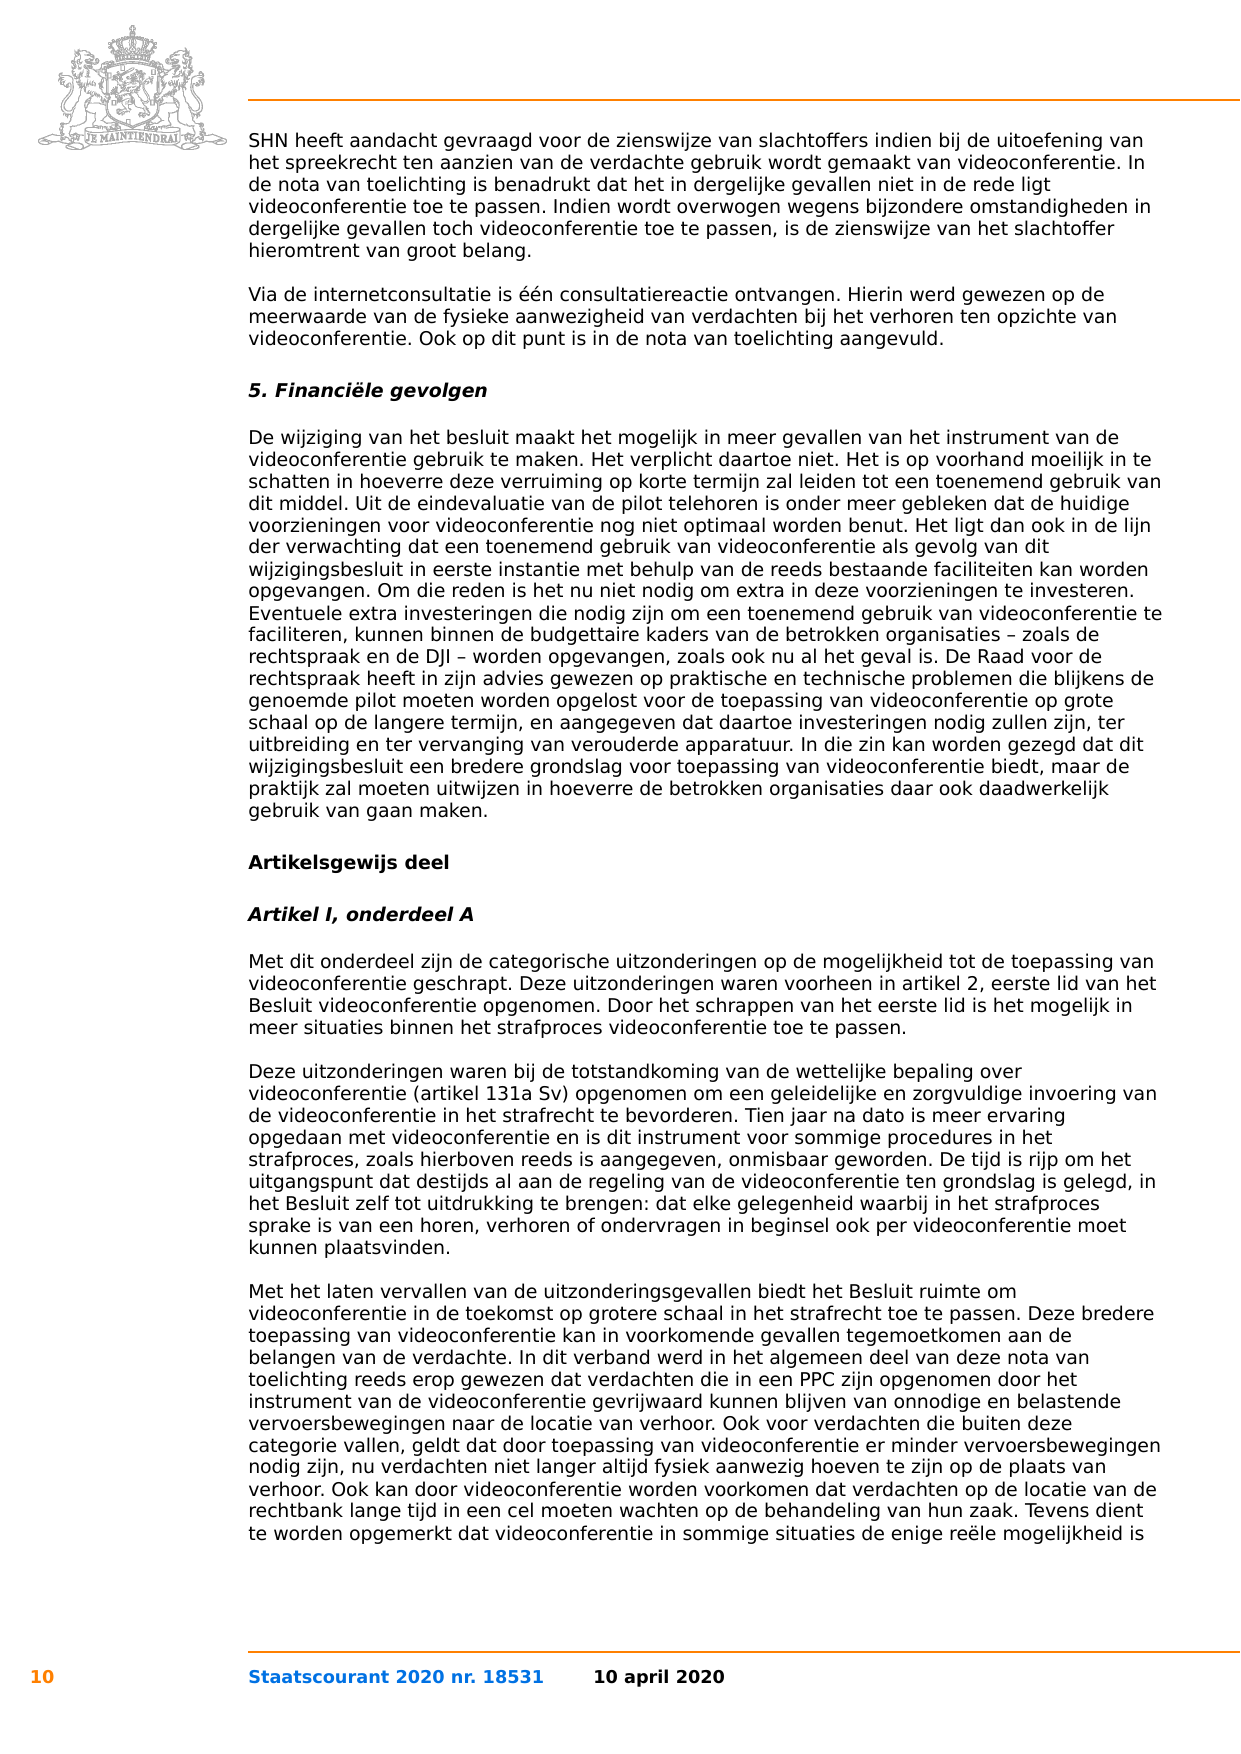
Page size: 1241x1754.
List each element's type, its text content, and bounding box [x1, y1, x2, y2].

subtitle Artikel I, onderdeel A [248, 904, 1163, 926]
subtitle Artikelsgewijs deel [248, 852, 1163, 874]
text Met het laten vervallen van de uitzonderingsgevallen biedt het Besluit ruimte om videoconferentie in de toekomst op grotere schaal in het strafrecht toe te passen. Deze bredere toepassing van videoconferentie kan in voorkomende gevallen tegemoetkomen aan de belangen van de verdachte. In dit verband werd in het algemeen deel van deze nota van toelichting reeds erop gewezen dat verdachten die in een PPC zijn opgenomen door het instrument van de videoconferentie gevrijwaard kunnen blijven van onnodige en belastende vervoersbewegingen naar de locatie van verhoor. Ook voor verdachten die buiten deze categorie vallen, geldt dat door toepassing van videoconferentie er minder vervoersbewegingen nodig zijn, nu verdachten niet langer altijd fysiek aanwezig hoeven te zijn op de plaats van verhoor. Ook kan door videoconferentie worden voorkomen dat verdachten op de locatie van de rechtbank lange tijd in een cel moeten wachten op de behandeling van hun zaak. Tevens dient te worden opgemerkt dat videoconferentie in sommige situaties de enige reële mogelijkheid is [248, 1281, 1163, 1544]
picture [38, 25, 227, 150]
text Met dit onderdeel zijn de categorische uitzonderingen op de mogelijkheid tot de toepassing van videoconferentie geschrapt. Deze uitzonderingen waren voorheen in artikel 2, eerste lid van het Besluit videoconferentie opgenomen. Door het schrappen van het eerste lid is het mogelijk in meer situaties binnen het strafproces videoconferentie toe te passen. [248, 951, 1163, 1039]
text Via de internetconsultatie is één consultatiereactie ontvangen. Hierin werd gewezen op de meerwaarde van de fysieke aanwezigheid van verdachten bij het verhoren ten opzichte van videoconferentie. Ook op dit punt is in de nota van toelichting aangevuld. [248, 284, 1163, 349]
subtitle 5. Financiële gevolgen [248, 379, 1163, 402]
text Deze uitzonderingen waren bij de totstandkoming van de wettelijke bepaling over videoconferentie (artikel 131a Sv) opgenomen om een geleidelijke en zorgvuldige invoering van de videoconferentie in het strafrecht te bevorderen. Tien jaar na dato is meer ervaring opgedaan met videoconferentie en is dit instrument voor sommige procedures in het strafproces, zoals hierboven reeds is aangegeven, onmisbaar geworden. De tijd is rijp om het uitgangspunt dat destijds al aan de regeling van de videoconferentie ten grondslag is gelegd, in het Besluit zelf tot uitdrukking te brengen: dat elke gelegenheid waarbij in het strafproces sprake is van een horen, verhoren of ondervragen in beginsel ook per videoconferentie moet kunnen plaatsvinden. [248, 1061, 1163, 1259]
text SHN heeft aandacht gevraagd voor de zienswijze van slachtoffers indien bij de uitoefening van het spreekrecht ten aanzien van de verdachte gebruik wordt gemaakt van videoconferentie. In de nota van toelichting is benadrukt dat het in dergelijke gevallen niet in de rede ligt videoconferentie toe te passen. Indien wordt overwogen wegens bijzondere omstandigheden in dergelijke gevallen toch videoconferentie toe te passen, is de zienswijze van het slachtoffer hieromtrent van groot belang. [248, 130, 1163, 262]
text De wijziging van het besluit maakt het mogelijk in meer gevallen van het instrument van de videoconferentie gebruik te maken. Het verplicht daartoe niet. Het is op voorhand moeilijk in te schatten in hoeverre deze verruiming op korte termijn zal leiden tot een toenemend gebruik van dit middel. Uit de eindevaluatie van de pilot telehoren is onder meer gebleken dat de huidige voorzieningen voor videoconferentie nog niet optimaal worden benut. Het ligt dan ook in de lijn der verwachting dat een toenemend gebruik van videoconferentie als gevolg van dit wijzigingsbesluit in eerste instantie met behulp van de reeds bestaande faciliteiten kan worden opgevangen. Om die reden is het nu niet nodig om extra in deze voorzieningen te investeren. Eventuele extra investeringen die nodig zijn om een toenemend gebruik van videoconferentie te faciliteren, kunnen binnen de budgettaire kaders van de betrokken organisaties – zoals de rechtspraak en de DJI – worden opgevangen, zoals ook nu al het geval is. De Raad voor de rechtspraak heeft in zijn advies gewezen op praktische en technische problemen die blijkens de genoemde pilot moeten worden opgelost voor de toepassing van videoconferentie op grote schaal op de langere termijn, en aangegeven dat daartoe investeringen nodig zullen zijn, ter uitbreiding en ter vervanging van verouderde apparatuur. In die zin kan worden gezegd dat dit wijzigingsbesluit een bredere grondslag voor toepassing van videoconferentie biedt, maar de praktijk zal moeten uitwijzen in hoeverre de betrokken organisaties daar ook daadwerkelijk gebruik van gaan maken. [248, 427, 1163, 822]
